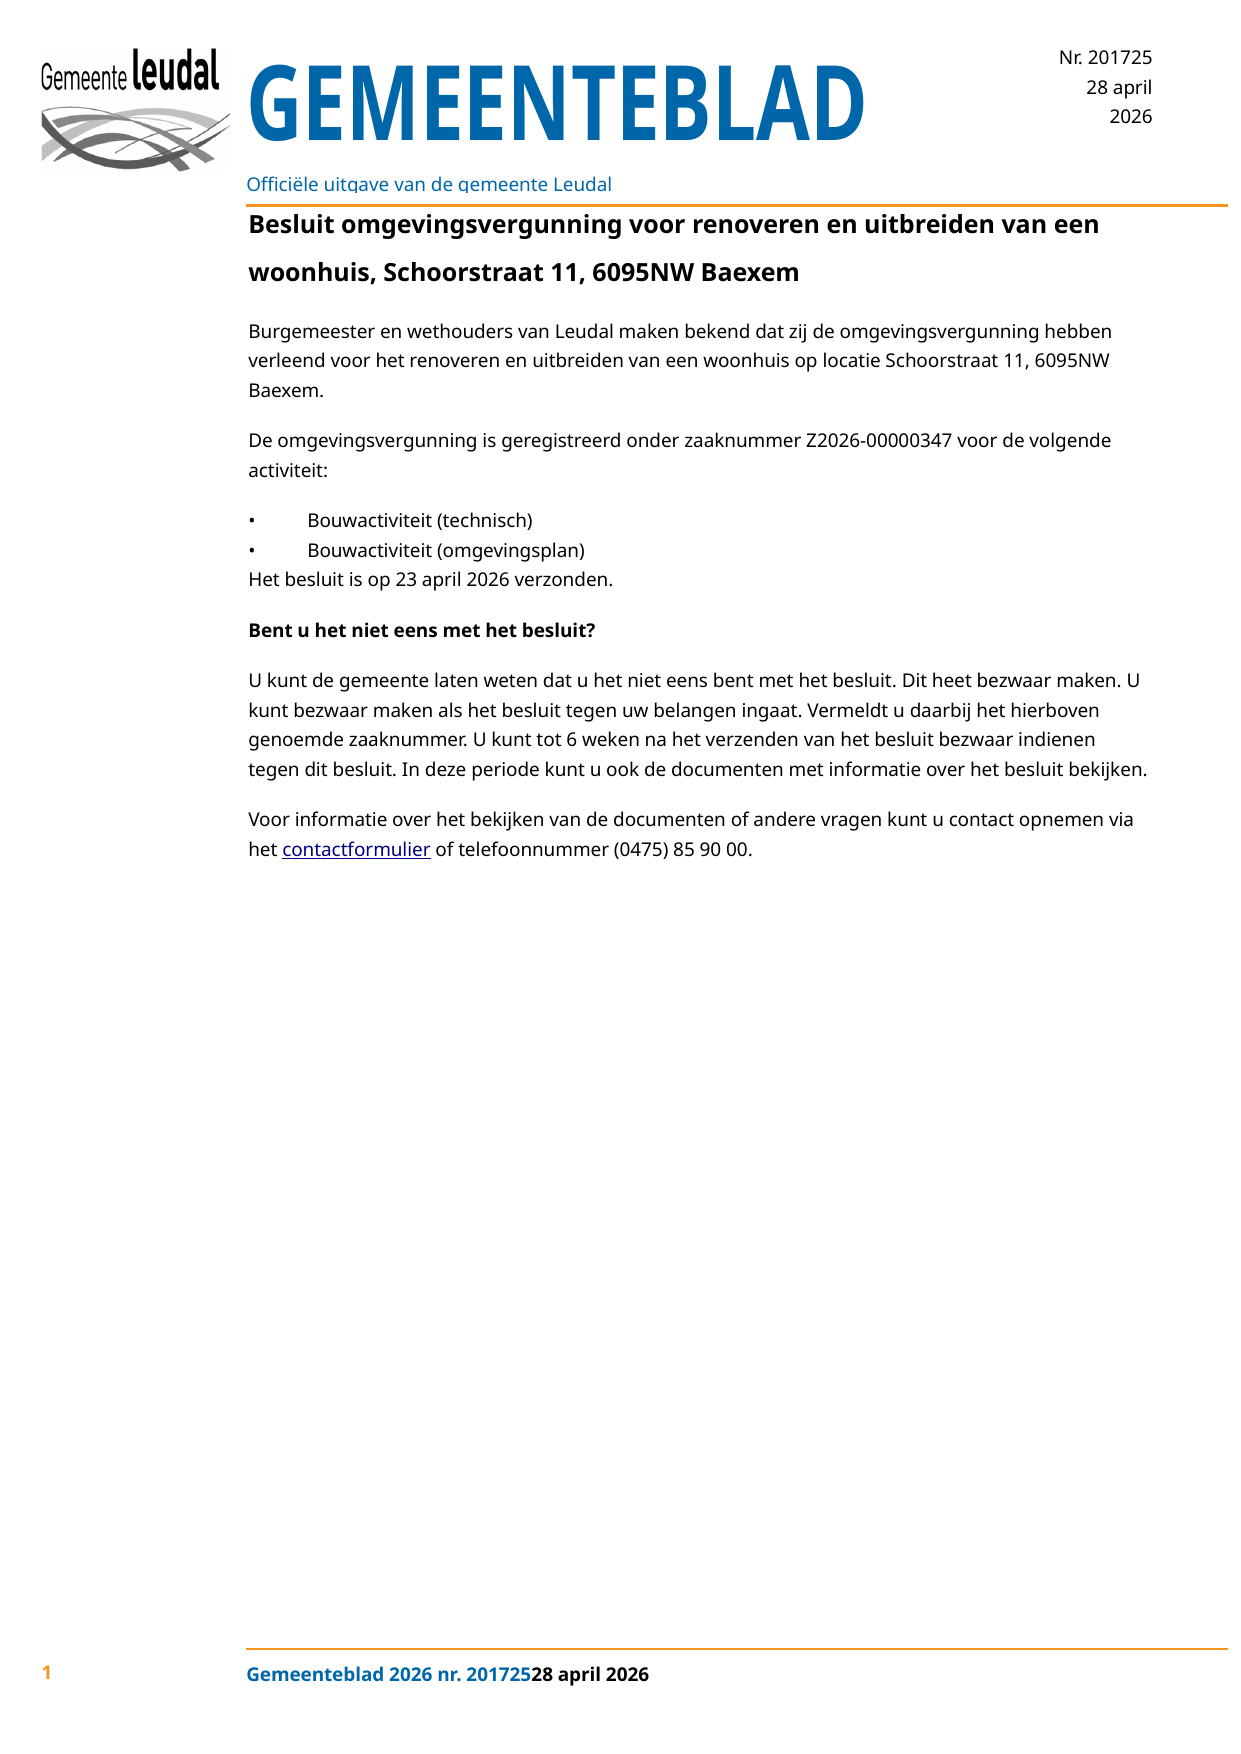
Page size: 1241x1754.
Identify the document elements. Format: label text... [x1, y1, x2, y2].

list Bouwactiviteit (technisch) [248, 507, 1152, 533]
text Burgemeester en wethouders van Leudal maken bekend dat zij de omgevingsvergunning hebben verleend voor het renoveren en uitbreiden van een woonhuis op locatie Schoorstraat 11, 6095NW Baexem. [248, 318, 1152, 403]
text Voor informatie over het bekijken van de documenten of andere vragen kunt u contact opnemen via het contactformulier of telefoonnummer (0475) 85 90 00. [248, 807, 1152, 862]
text De omgevingsvergunning is geregistreerd onder zaaknummer Z2026-00000347 voor de volgende activiteit: [248, 427, 1152, 483]
text Bent u het niet eens met het besluit? [248, 617, 1152, 643]
text Het besluit is op 23 april 2026 verzonden. [248, 567, 1152, 592]
picture [41, 47, 231, 172]
text Besluit omgevingsvergunning voor renoveren en uitbreiden van een woonhuis, Schoorstraat 11, 6095NW Baexem [248, 207, 1152, 288]
list Bouwactiviteit (omgevingsplan) [248, 537, 1152, 563]
text U kunt de gemeente laten weten dat u het niet eens bent met het besluit. Dit heet bezwaar maken. U kunt bezwaar maken als het besluit tegen uw belangen ingaat. Vermeldt u daarbij het hierboven genoemde zaaknummer. U kunt tot 6 weken na het verzenden van het besluit bezwaar indienen tegen dit besluit. In deze periode kunt u ook de documenten met informatie over het besluit bekijken. [248, 667, 1152, 782]
